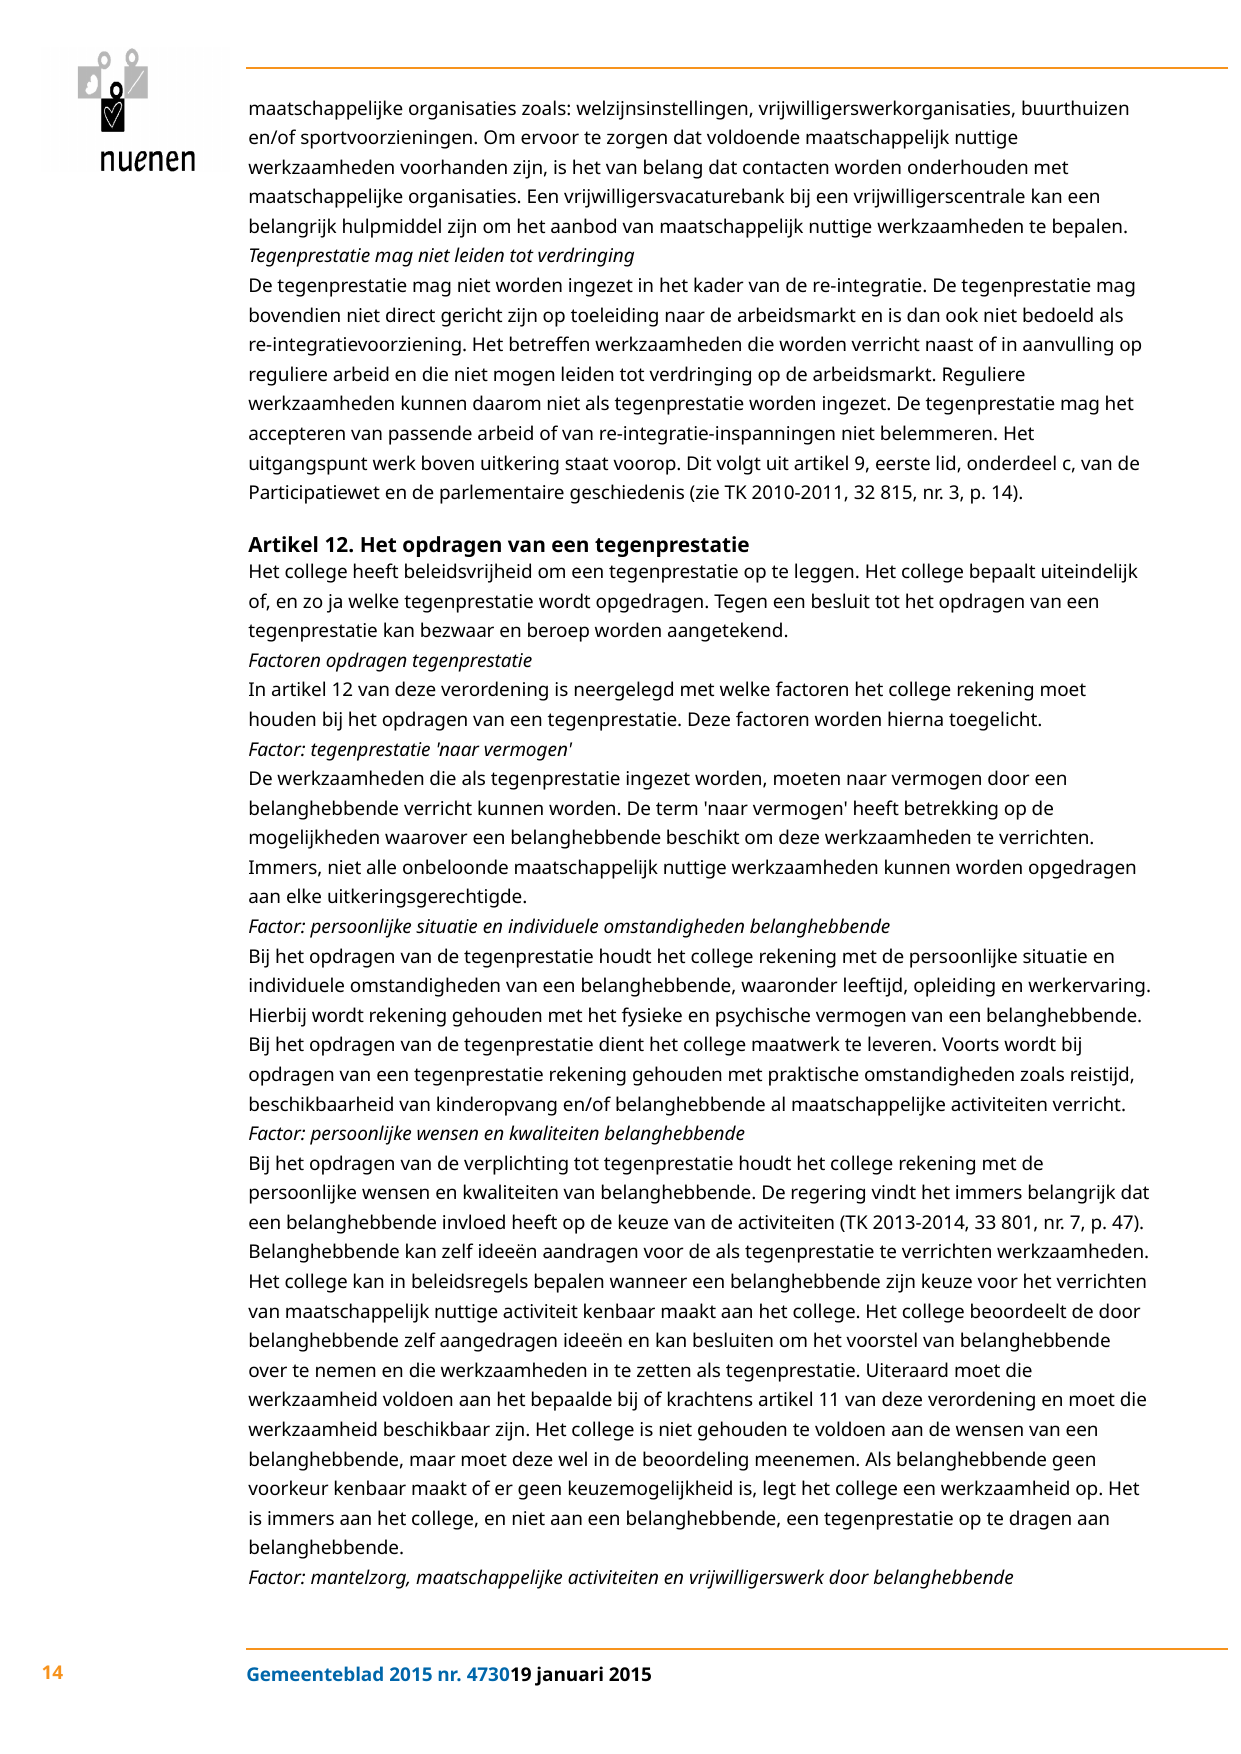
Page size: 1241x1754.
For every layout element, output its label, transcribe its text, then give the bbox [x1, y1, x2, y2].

text In artikel 12 van deze verordening is neergelegd met welke factoren het college rekening moet houden bij het opdragen van een tegenprestatie. Deze factoren worden hierna toegelicht. [248, 677, 1152, 732]
text Factor: persoonlijke situatie en individuele omstandigheden belanghebbende [248, 913, 1152, 939]
text Bij het opdragen van de verplichting tot tegenprestatie houdt het college rekening met de persoonlijke wensen en kwaliteiten van belanghebbende. De regering vindt het immers belangrijk dat een belanghebbende invloed heeft op de keuze van de activiteiten (TK 2013-2014, 33 801, nr. 7, p. 47). Belanghebbende kan zelf ideeën aandragen voor de als tegenprestatie te verrichten werkzaamheden. Het college kan in beleidsregels bepalen wanneer een belanghebbende zijn keuze voor het verrichten van maatschappelijk nuttige activiteit kenbaar maakt aan het college. Het college beoordeelt de door belanghebbende zelf aangedragen ideeën en kan besluiten om het voorstel van belanghebbende over te nemen en die werkzaamheden in te zetten als tegenprestatie. Uiteraard moet die werkzaamheid voldoen aan het bepaalde bij of krachtens artikel 11 van deze verordening en moet die werkzaamheid beschikbaar zijn. Het college is niet gehouden te voldoen aan de wensen van een belanghebbende, maar moet deze wel in de beoordeling meenemen. Als belanghebbende geen voorkeur kenbaar maakt of er geen keuzemogelijkheid is, legt het college een werkzaamheid op. Het is immers aan het college, en niet aan een belanghebbende, een tegenprestatie op te dragen aan belanghebbende. [248, 1150, 1152, 1560]
text De tegenprestatie mag niet worden ingezet in het kader van de re-integratie. De tegenprestatie mag bovendien niet direct gericht zijn op toeleiding naar de arbeidsmarkt en is dan ook niet bedoeld als re-integratievoorziening. Het betreffen werkzaamheden die worden verricht naast of in aanvulling op reguliere arbeid en die niet mogen leiden tot verdringing op de arbeidsmarkt. Reguliere werkzaamheden kunnen daarom niet als tegenprestatie worden ingezet. De tegenprestatie mag het accepteren van passende arbeid of van re-integratie-inspanningen niet belemmeren. Het uitgangspunt werk boven uitkering staat voorop. Dit volgt uit artikel 9, eerste lid, onderdeel c, van de Participatiewet en de parlementaire geschiedenis (zie TK 2010-2011, 32 815, nr. 3, p. 14). [248, 272, 1152, 505]
text Tegenprestatie mag niet leiden tot verdringing [248, 243, 1152, 268]
text Artikel 12. Het opdragen van een tegenprestatie [248, 530, 1152, 558]
text De werkzaamheden die als tegenprestatie ingezet worden, moeten naar vermogen door een belanghebbende verricht kunnen worden. De term 'naar vermogen' heeft betrekking op de mogelijkheden waarover een belanghebbende beschikt om deze werkzaamheden te verrichten. Immers, niet alle onbeloonde maatschappelijk nuttige werkzaamheden kunnen worden opgedragen aan elke uitkeringsgerechtigde. [248, 765, 1152, 909]
text Factor: tegenprestatie 'naar vermogen' [248, 736, 1152, 761]
text Bij het opdragen van de tegenprestatie houdt het college rekening met de persoonlijke situatie en individuele omstandigheden van een belanghebbende, waaronder leeftijd, opleiding en werkervaring. Hierbij wordt rekening gehouden met het fysieke en psychische vermogen van een belanghebbende. Bij het opdragen van de tegenprestatie dient het college maatwerk te leveren. Voorts wordt bij opdragen van een tegenprestatie rekening gehouden met praktische omstandigheden zoals reistijd, beschikbaarheid van kinderopvang en/of belanghebbende al maatschappelijke activiteiten verricht. [248, 943, 1152, 1116]
text Factor: persoonlijke wensen en kwaliteiten belanghebbende [248, 1120, 1152, 1146]
text maatschappelijke organisaties zoals: welzijnsinstellingen, vrijwilligerswerkorganisaties, buurthuizen en/of sportvoorzieningen. Om ervoor te zorgen dat voldoende maatschappelijk nuttige werkzaamheden voorhanden zijn, is het van belang dat contacten worden onderhouden met maatschappelijke organisaties. Een vrijwilligersvacaturebank bij een vrijwilligerscentrale kan een belangrijk hulpmiddel zijn om het aanbod van maatschappelijk nuttige werkzaamheden te bepalen. [248, 95, 1152, 239]
picture [41, 47, 231, 172]
text Het college heeft beleidsvrijheid om een tegenprestatie op te leggen. Het college bepaalt uiteindelijk of, en zo ja welke tegenprestatie wordt opgedragen. Tegen een besluit tot het opdragen van een tegenprestatie kan bezwaar en beroep worden aangetekend. [248, 558, 1152, 643]
text Factor: mantelzorg, maatschappelijke activiteiten en vrijwilligerswerk door belanghebbende [248, 1564, 1152, 1590]
text Factoren opdragen tegenprestatie [248, 647, 1152, 673]
